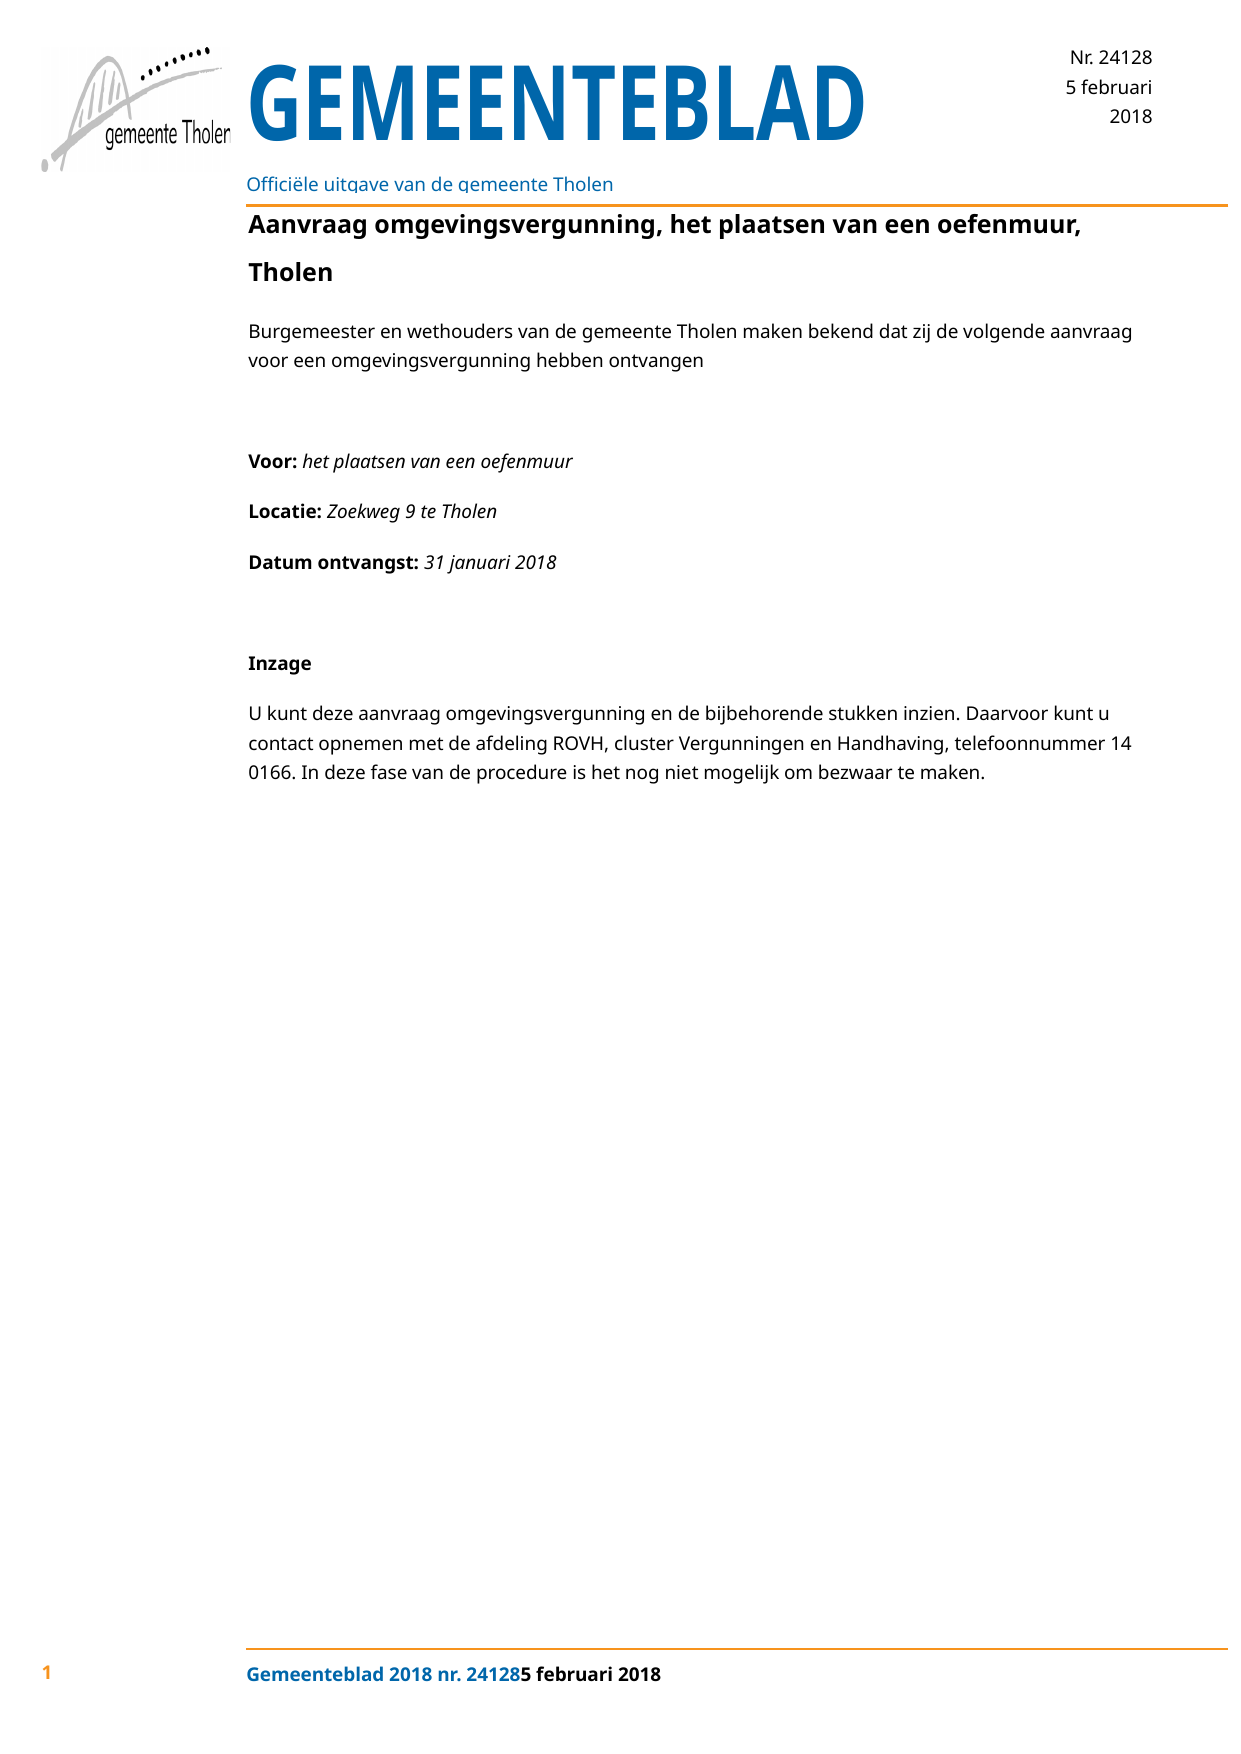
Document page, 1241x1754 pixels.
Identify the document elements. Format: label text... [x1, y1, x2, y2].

text Aanvraag omgevingsvergunning, het plaatsen van een oefenmuur, Tholen [248, 207, 1152, 288]
text Locatie: Zoekweg 9 te Tholen [248, 499, 1152, 524]
text Voor: het plaatsen van een oefenmuur [248, 448, 1152, 474]
text Datum ontvangst: 31 januari 2018 [248, 549, 1152, 575]
text Burgemeester en wethouders van de gemeente Tholen maken bekend dat zij de volgende aanvraag voor een omgevingsvergunning hebben ontvangen [248, 318, 1152, 373]
text U kunt deze aanvraag omgevingsvergunning en de bijbehorende stukken inzien. Daarvoor kunt u contact opnemen met de afdeling ROVH, cluster Vergunningen en Handhaving, telefoonnummer 14 0166. In deze fase van de procedure is het nog niet mogelijk om bezwaar te maken. [248, 700, 1152, 785]
text Inzage [248, 650, 1152, 676]
picture [41, 47, 231, 172]
